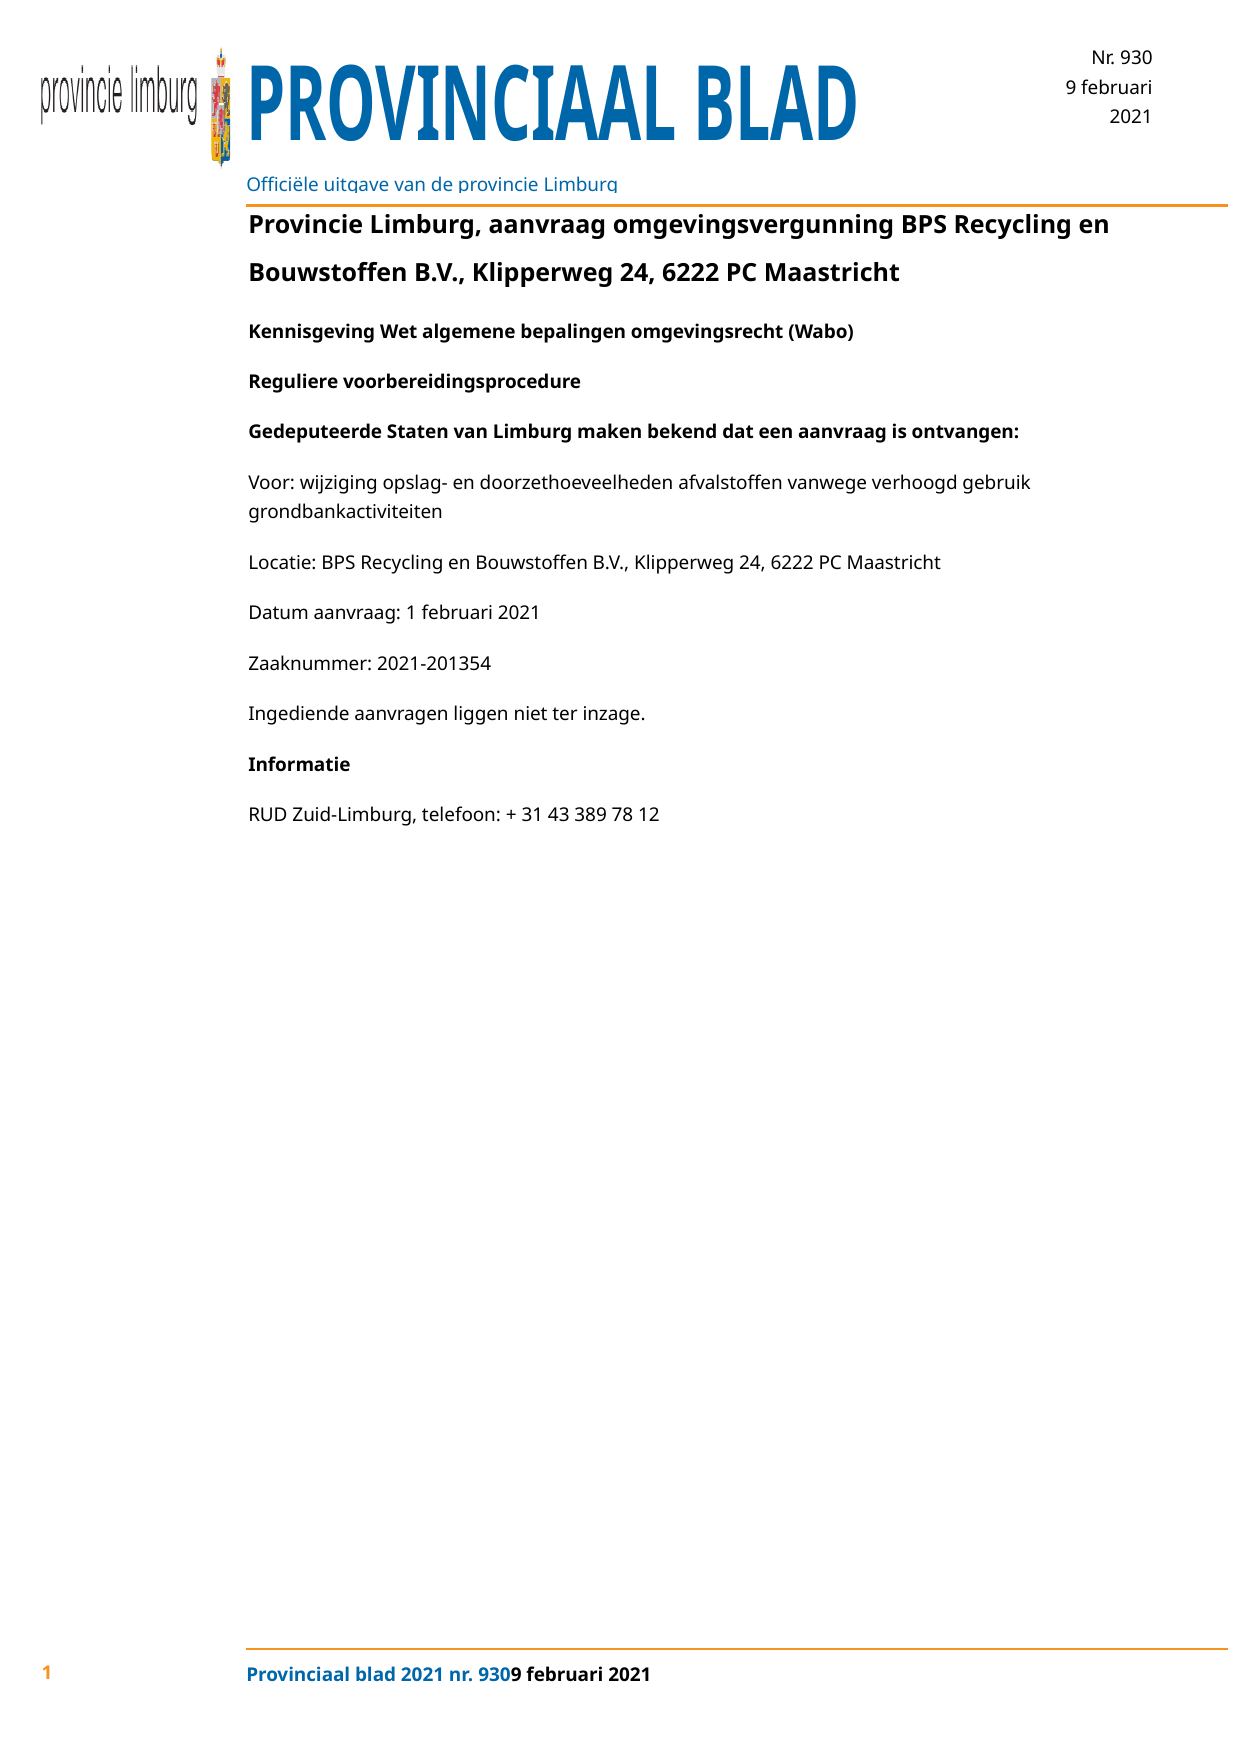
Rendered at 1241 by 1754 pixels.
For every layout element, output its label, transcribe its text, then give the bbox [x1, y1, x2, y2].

text Voor: wijziging opslag- en doorzethoeveelheden afvalstoffen vanwege verhoogd gebruik grondbankactiviteiten [248, 469, 1152, 524]
text RUD Zuid-Limburg, telefoon: + 31 43 389 78 12 [248, 801, 1152, 827]
text Informatie [248, 751, 1152, 777]
text Datum aanvraag: 1 februari 2021 [248, 599, 1152, 625]
text Kennisgeving Wet algemene bepalingen omgevingsrecht (Wabo) [248, 318, 1152, 344]
text Locatie: BPS Recycling en Bouwstoffen B.V., Klipperweg 24, 6222 PC Maastricht [248, 549, 1152, 575]
text Ingediende aanvragen liggen niet ter inzage. [248, 700, 1152, 726]
text Provincie Limburg, aanvraag omgevingsvergunning BPS Recycling en Bouwstoffen B.V., Klipperweg 24, 6222 PC Maastricht [248, 207, 1152, 288]
text Zaaknummer: 2021-201354 [248, 650, 1152, 676]
picture [41, 47, 231, 172]
text Reguliere voorbereidingsprocedure [248, 368, 1152, 394]
text Gedeputeerde Staten van Limburg maken bekend dat een aanvraag is ontvangen: [248, 419, 1152, 444]
